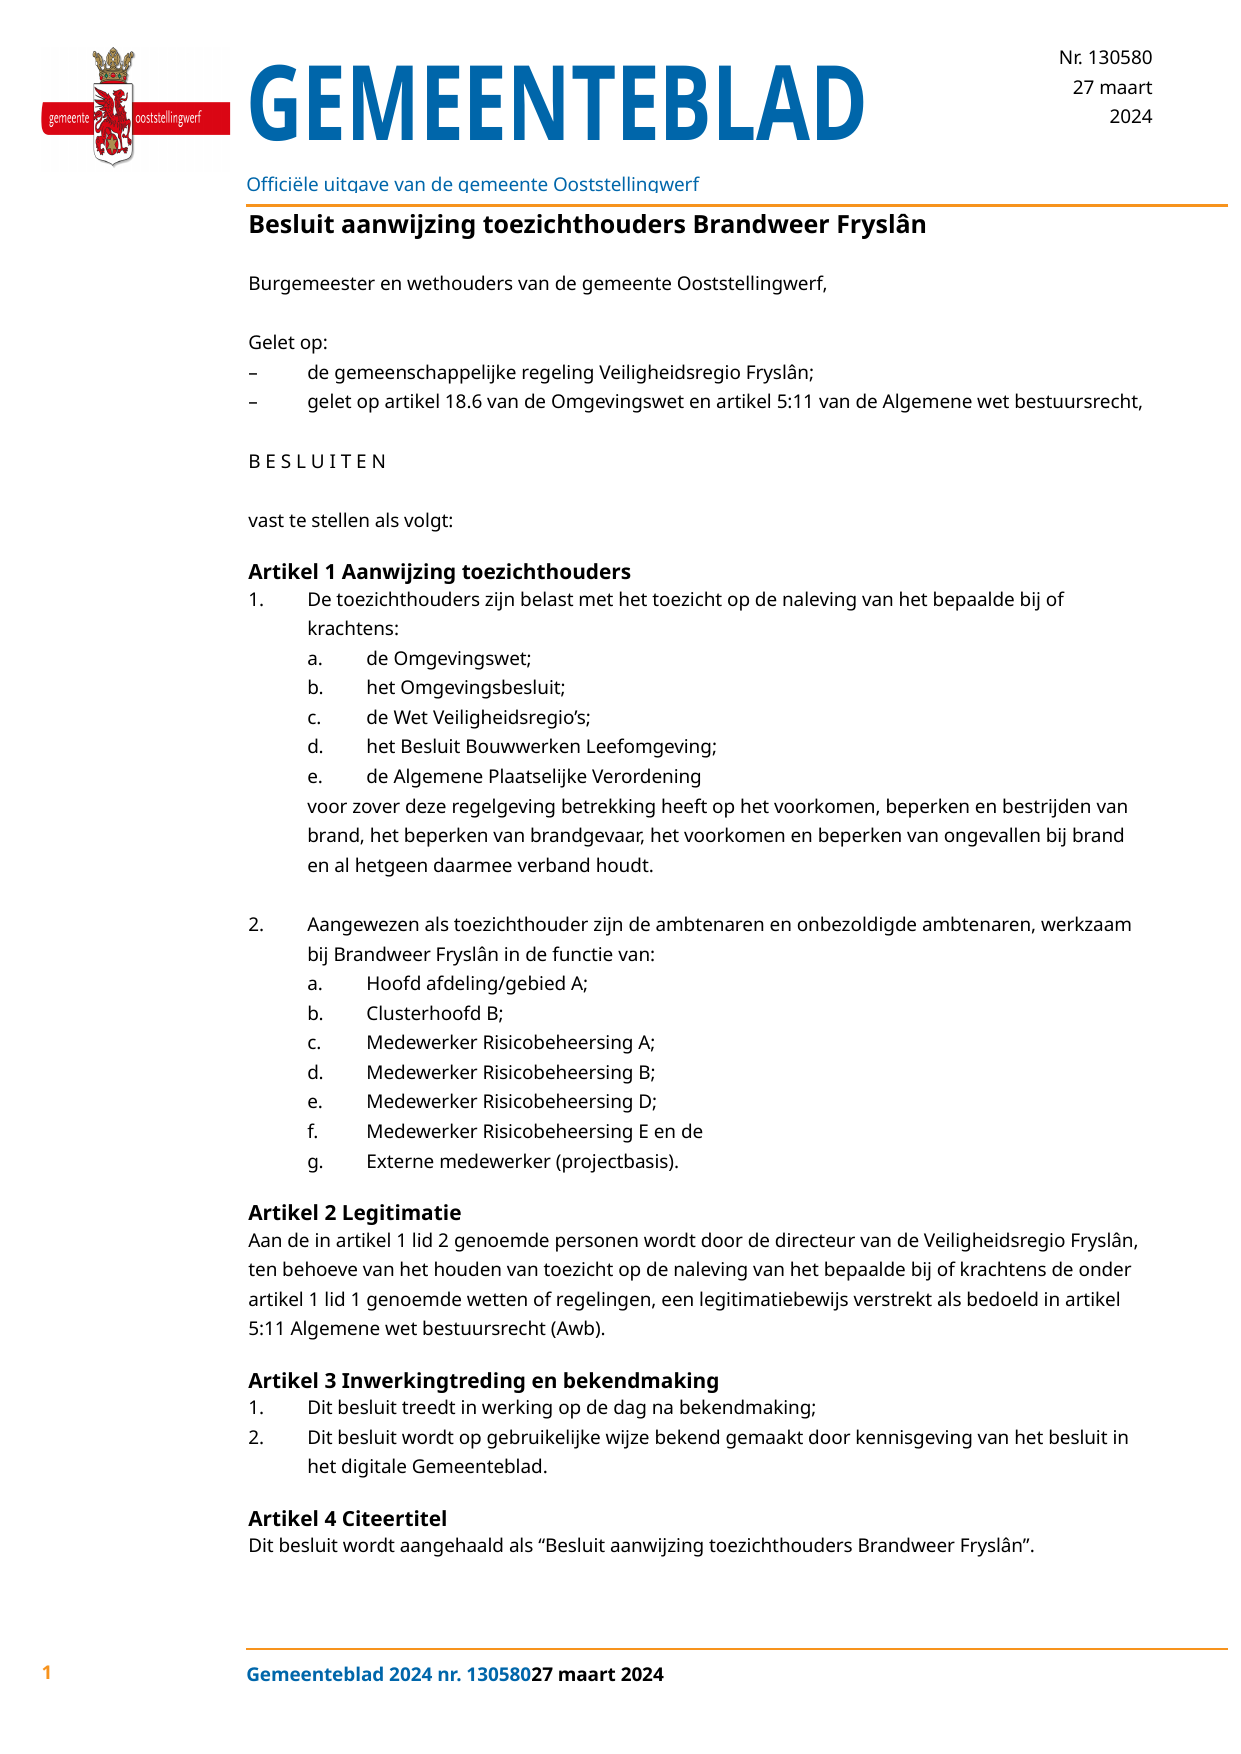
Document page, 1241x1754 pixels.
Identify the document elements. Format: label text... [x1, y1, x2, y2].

text Dit besluit wordt aangehaald als “Besluit aanwijzing toezichthouders Brandweer Fryslân”. [248, 1532, 1152, 1558]
list Aangewezen als toezichthouder zijn de ambtenaren en onbezoldigde ambtenaren, werkzaam bij Brandweer Fryslân in de functie van: [248, 911, 1152, 967]
text Artikel 1 Aanwijzing toezichthouders [248, 557, 1152, 586]
text Artikel 2 Legitimatie [248, 1198, 1152, 1227]
picture [41, 47, 231, 172]
list voor zover deze regelgeving betrekking heeft op het voorkomen, beperken en bestrijden van brand, het beperken van brandgevaar, het voorkomen en beperken van ongevallen bij brand en al hetgeen daarmee verband houdt. [248, 793, 1152, 878]
text Artikel 3 Inwerkingtreding en bekendmaking [248, 1366, 1152, 1394]
list Medewerker Risicobeheersing D; [307, 1089, 1152, 1114]
list gelet op artikel 18.6 van de Omgevingswet en artikel 5:11 van de Algemene wet bestuursrecht, [248, 389, 1152, 414]
list Medewerker Risicobeheersing B; [307, 1059, 1152, 1085]
list Medewerker Risicobeheersing E en de [307, 1118, 1152, 1144]
text vast te stellen als volgt: [248, 507, 1152, 533]
text Burgemeester en wethouders van de gemeente Ooststellingwerf, [248, 270, 1152, 296]
text B E S L U I T E N [248, 448, 1152, 473]
list het Besluit Bouwwerken Leefomgeving; [307, 734, 1152, 759]
list de Algemene Plaatselijke Verordening [307, 763, 1152, 789]
list Externe medewerker (projectbasis). [307, 1148, 1152, 1174]
list Clusterhoofd B; [307, 1000, 1152, 1026]
list de Omgevingswet; [307, 645, 1152, 671]
text Besluit aanwijzing toezichthouders Brandweer Fryslân [248, 207, 1152, 241]
list Dit besluit treedt in werking op de dag na bekendmaking; [248, 1394, 1152, 1420]
list de gemeenschappelijke regeling Veiligheidsregio Fryslân; [248, 359, 1152, 385]
text Gelet op: [248, 329, 1152, 355]
list Hoofd afdeling/gebied A; [307, 970, 1152, 996]
list De toezichthouders zijn belast met het toezicht op de naleving van het bepaalde bij of krachtens: [248, 586, 1152, 641]
text Aan de in artikel 1 lid 2 genoemde personen wordt door de directeur van de Veiligheidsregio Fryslân, ten behoeve van het houden van toezicht op de naleving van het bepaalde bij of krachtens de onder artikel 1 lid 1 genoemde wetten of regelingen, een legitimatiebewijs verstrekt als bedoeld in artikel 5:11 Algemene wet bestuursrecht (Awb). [248, 1227, 1152, 1341]
list Medewerker Risicobeheersing A; [307, 1029, 1152, 1055]
list Dit besluit wordt op gebruikelijke wijze bekend gemaakt door kennisgeving van het besluit in het digitale Gemeenteblad. [248, 1424, 1152, 1479]
list de Wet Veiligheidsregio’s; [307, 704, 1152, 730]
list het Omgevingsbesluit; [307, 674, 1152, 700]
text Artikel 4 Citeertitel [248, 1504, 1152, 1532]
